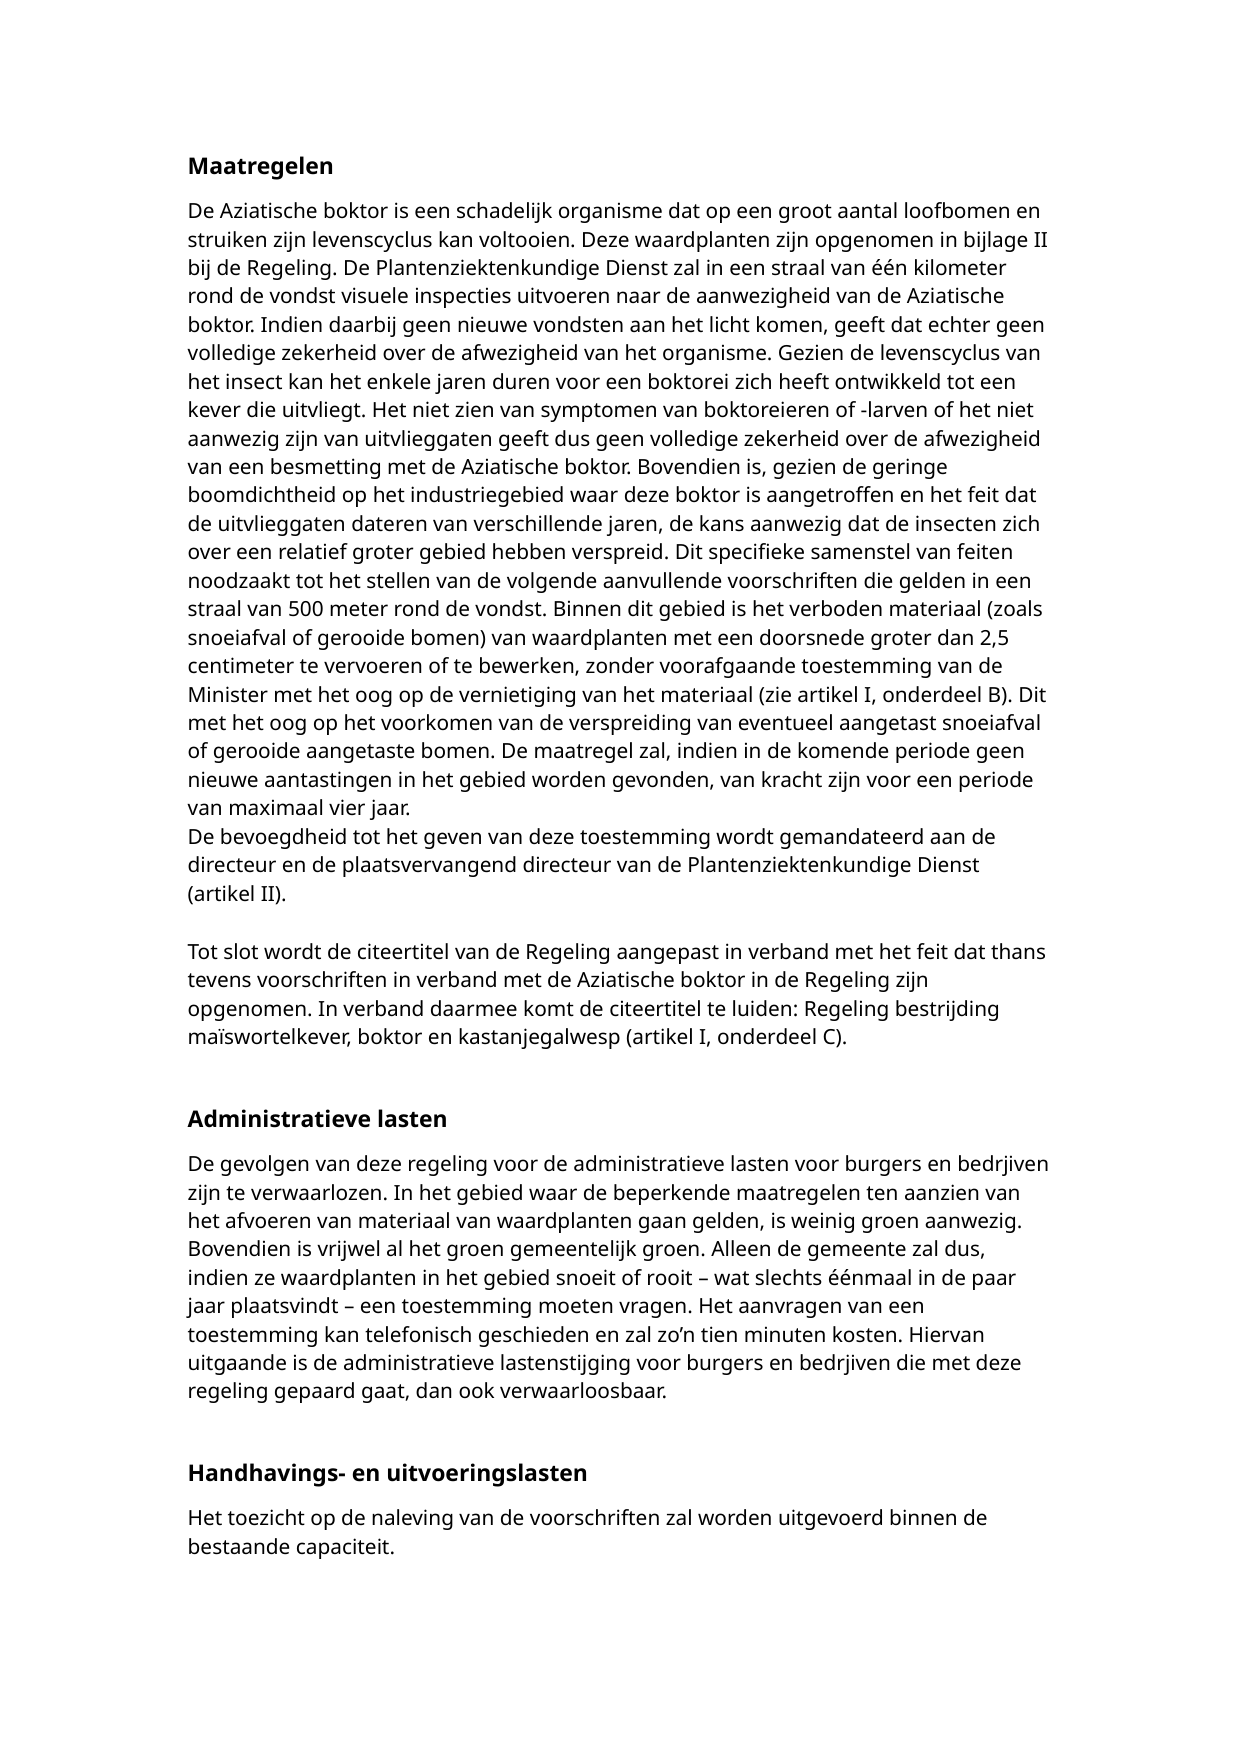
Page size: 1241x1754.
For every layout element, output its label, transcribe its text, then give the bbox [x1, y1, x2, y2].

text Het toezicht op de naleving van de voorschriften zal worden uitgevoerd binnen de bestaande capaciteit. [187, 1503, 1053, 1560]
text Tot slot wordt de citeertitel van de Regeling aangepast in verband met het feit dat thans tevens voorschriften in verband met de Aziatische boktor in de Regeling zijn opgenomen. In verband daarmee komt de citeertitel te luiden: Regeling bestrijding maïswortelkever, boktor en kastanjegalwesp (artikel I, onderdeel C). [187, 937, 1053, 1051]
subtitle Handhavings- en uitvoeringslasten [187, 1457, 1053, 1488]
subtitle Administratieve lasten [187, 1103, 1053, 1134]
text De gevolgen van deze regeling voor de administratieve lasten voor burgers en bedrjiven zijn te verwaarlozen. In het gebied waar de beperkende maatregelen ten aanzien van het afvoeren van materiaal van waardplanten gaan gelden, is weinig groen aanwezig. Bovendien is vrijwel al het groen gemeentelijk groen. Alleen de gemeente zal dus, indien ze waardplanten in het gebied snoeit of rooit – wat slechts éénmaal in de paar jaar plaatsvindt – een toestemming moeten vragen. Het aanvragen van een toestemming kan telefonisch geschieden en zal zo’n tien minuten kosten. Hiervan uitgaande is de administratieve lastenstijging voor burgers en bedrjiven die met deze regeling gepaard gaat, dan ook verwaarloosbaar. [187, 1149, 1053, 1405]
text De bevoegdheid tot het geven van deze toestemming wordt gemandateerd aan de directeur en de plaatsvervangend directeur van de Plantenziektenkundige Dienst (artikel II). [187, 822, 1053, 907]
text De Aziatische boktor is een schadelijk organisme dat op een groot aantal loofbomen en struiken zijn levenscyclus kan voltooien. Deze waardplanten zijn opgenomen in bijlage II bij de Regeling. De Plantenziektenkundige Dienst zal in een straal van één kilometer rond de vondst visuele inspecties uitvoeren naar de aanwezigheid van de Aziatische boktor. Indien daarbij geen nieuwe vondsten aan het licht komen, geeft dat echter geen volledige zekerheid over de afwezigheid van het organisme. Gezien de levenscyclus van het insect kan het enkele jaren duren voor een boktorei zich heeft ontwikkeld tot een kever die uitvliegt. Het niet zien van symptomen van boktoreieren of -larven of het niet aanwezig zijn van uitvlieggaten geeft dus geen volledige zekerheid over de afwezigheid van een besmetting met de Aziatische boktor. Bovendien is, gezien de geringe boomdichtheid op het industriegebied waar deze boktor is aangetroffen en het feit dat de uitvlieggaten dateren van verschillende jaren, de kans aanwezig dat de insecten zich over een relatief groter gebied hebben verspreid. Dit specifieke samenstel van feiten noodzaakt tot het stellen van de volgende aanvullende voorschriften die gelden in een straal van 500 meter rond de vondst. Binnen dit gebied is het verboden materiaal (zoals snoeiafval of gerooide bomen) van waardplanten met een doorsnede groter dan 2,5 centimeter te vervoeren of te bewerken, zonder voorafgaande toestemming van de Minister met het oog op de vernietiging van het materiaal (zie artikel I, onderdeel B). Dit met het oog op het voorkomen van de verspreiding van eventueel aangetast snoeiafval of gerooide aangetaste bomen. De maatregel zal, indien in de komende periode geen nieuwe aantastingen in het gebied worden gevonden, van kracht zijn voor een periode van maximaal vier jaar. [187, 196, 1053, 822]
subtitle Maatregelen [187, 150, 1053, 181]
